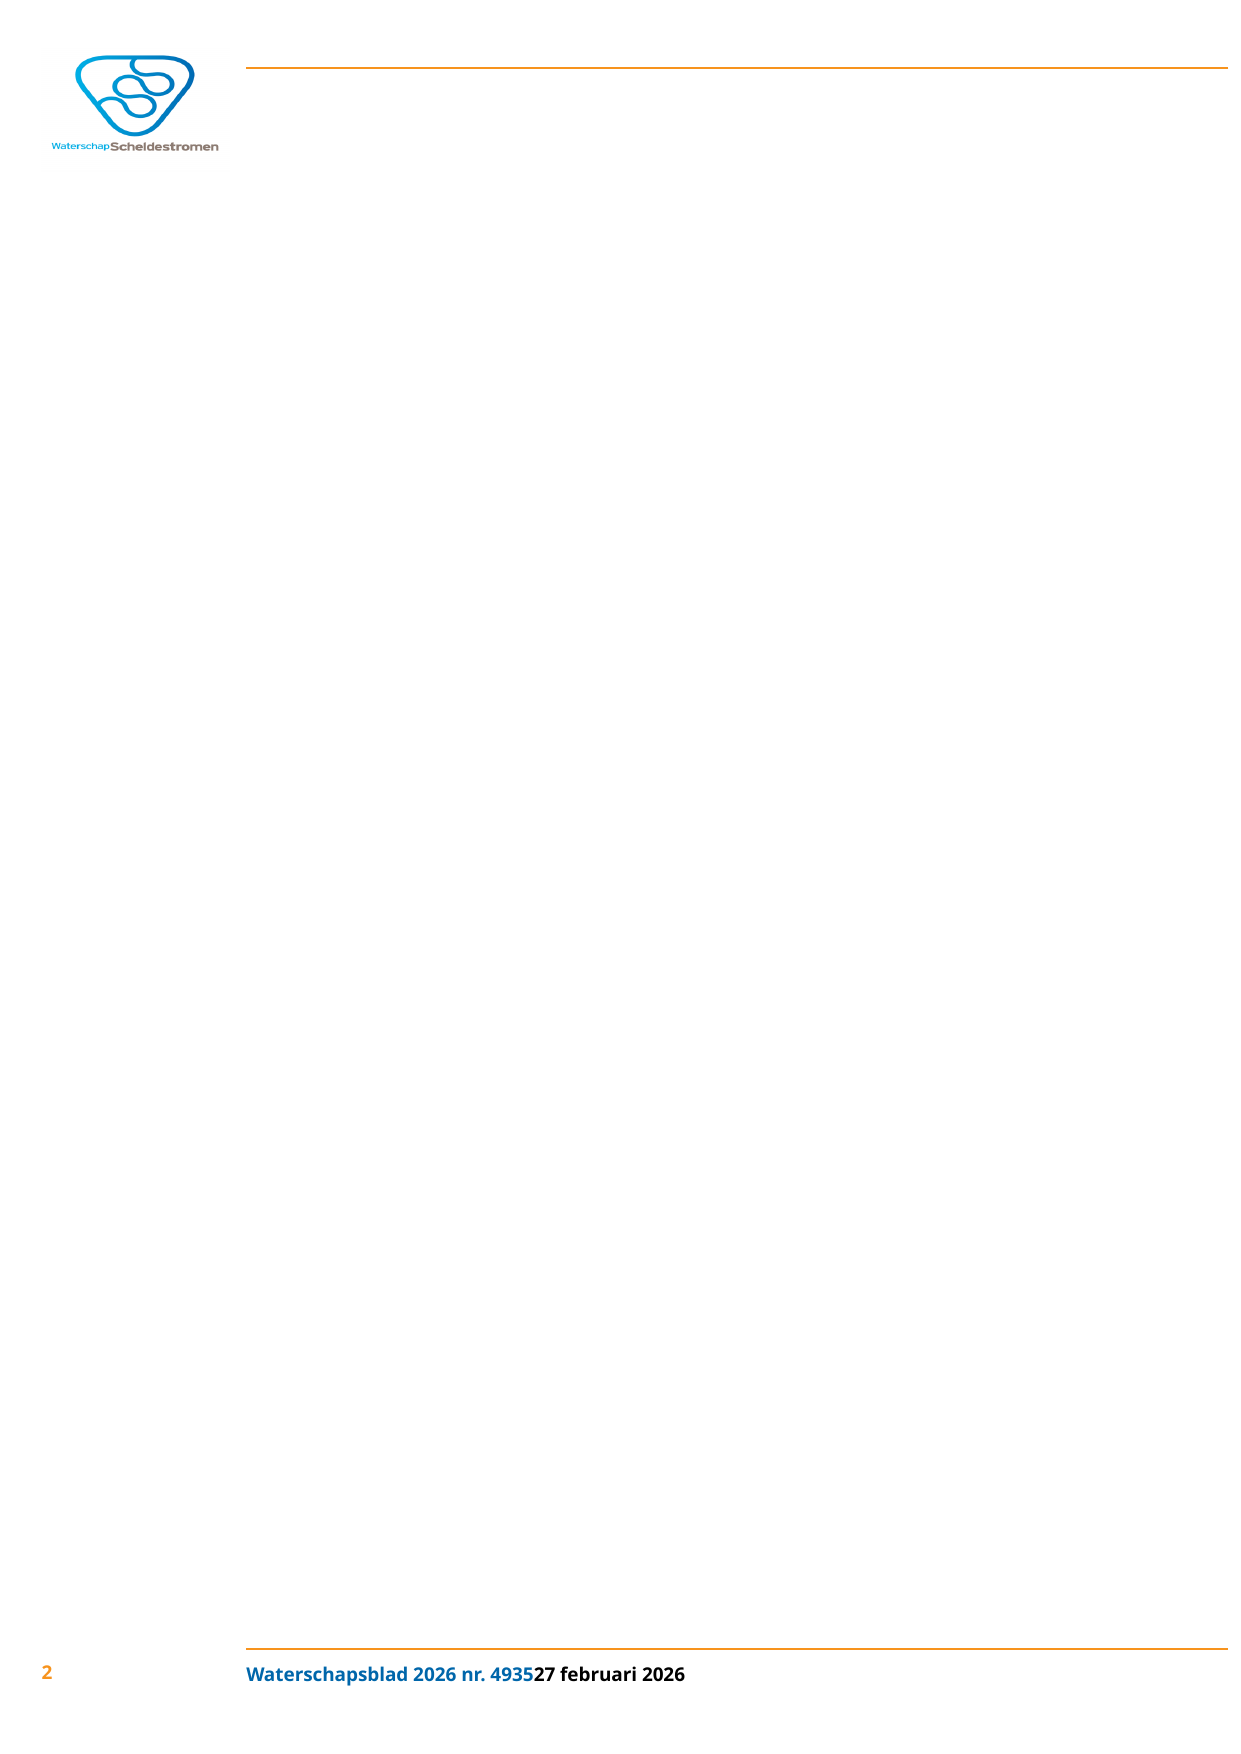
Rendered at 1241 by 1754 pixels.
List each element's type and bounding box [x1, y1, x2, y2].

picture [41, 47, 231, 172]
